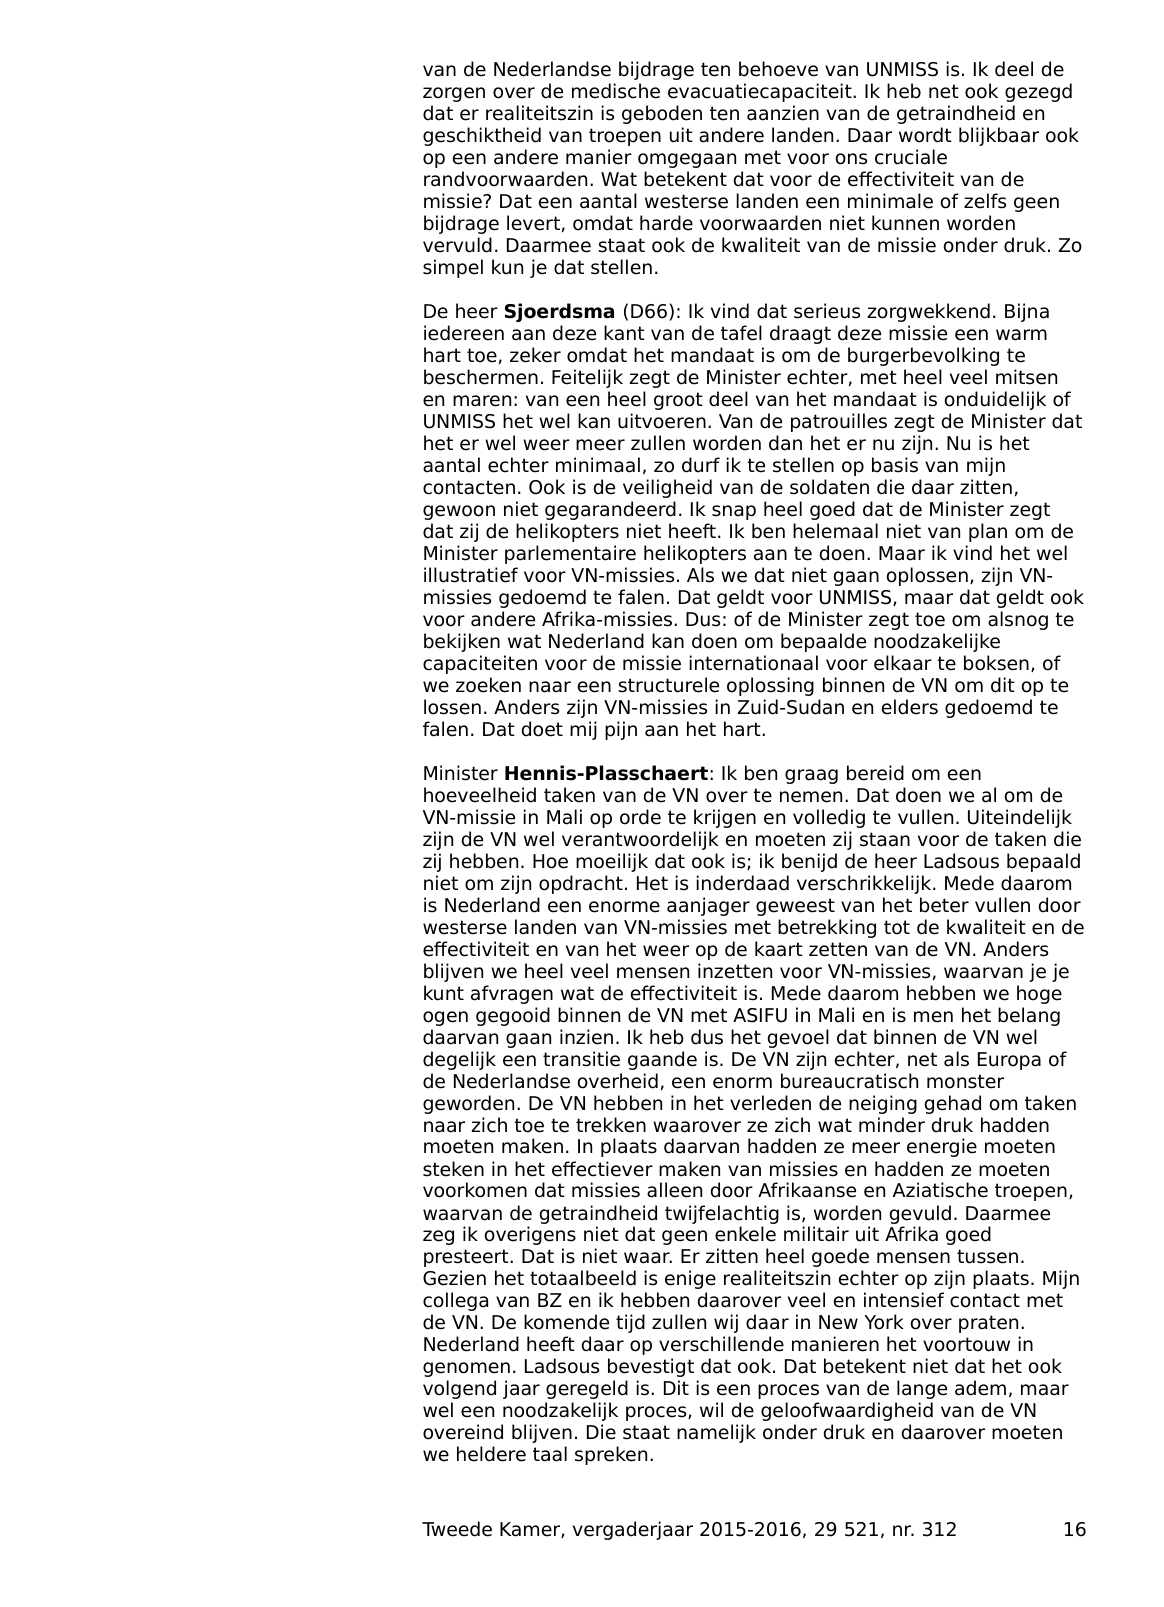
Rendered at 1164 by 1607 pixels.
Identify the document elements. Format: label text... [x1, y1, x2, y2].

text Minister Hennis-Plasschaert: Ik ben graag bereid om een hoeveelheid taken van de VN over te nemen. Dat doen we al om de VN-missie in Mali op orde te krijgen en volledig te vullen. Uiteindelijk zijn de VN wel verantwoordelijk en moeten zij staan voor de taken die zij hebben. Hoe moeilijk dat ook is; ik benijd de heer Ladsous bepaald niet om zijn opdracht. Het is inderdaad verschrikkelijk. Mede daarom is Nederland een enorme aanjager geweest van het beter vullen door westerse landen van VN-missies met betrekking tot de kwaliteit en de effectiviteit en van het weer op de kaart zetten van de VN. Anders blijven we heel veel mensen inzetten voor VN-missies, waarvan je je kunt afvragen wat de effectiviteit is. Mede daarom hebben we hoge ogen gegooid binnen de VN met ASIFU in Mali en is men het belang daarvan gaan inzien. Ik heb dus het gevoel dat binnen de VN wel degelijk een transitie gaande is. De VN zijn echter, net als Europa of de Nederlandse overheid, een enorm bureaucratisch monster geworden. De VN hebben in het verleden de neiging gehad om taken naar zich toe te trekken waarover ze zich wat minder druk hadden moeten maken. In plaats daarvan hadden ze meer energie moeten steken in het effectiever maken van missies en hadden ze moeten voorkomen dat missies alleen door Afrikaanse en Aziatische troepen, waarvan de getraindheid twijfelachtig is, worden gevuld. Daarmee zeg ik overigens niet dat geen enkele militair uit Afrika goed presteert. Dat is niet waar. Er zitten heel goede mensen tussen. Gezien het totaalbeeld is enige realiteitszin echter op zijn plaats. Mijn collega van BZ en ik hebben daarover veel en intensief contact met de VN. De komende tijd zullen wij daar in New York over praten. Nederland heeft daar op verschillende manieren het voortouw in genomen. Ladsous bevestigt dat ook. Dat betekent niet dat het ook volgend jaar geregeld is. Dit is een proces van de lange adem, maar wel een noodzakelijk proces, wil de geloofwaardigheid van de VN overeind blijven. Die staat namelijk onder druk en daarover moeten we heldere taal spreken. [422, 763, 1087, 1466]
text van de Nederlandse bijdrage ten behoeve van UNMISS is. Ik deel de zorgen over de medische evacuatiecapaciteit. Ik heb net ook gezegd dat er realiteitszin is geboden ten aanzien van de getraindheid en geschiktheid van troepen uit andere landen. Daar wordt blijkbaar ook op een andere manier omgegaan met voor ons cruciale randvoorwaarden. Wat betekent dat voor de effectiviteit van de missie? Dat een aantal westerse landen een minimale of zelfs geen bijdrage levert, omdat harde voorwaarden niet kunnen worden vervuld. Daarmee staat ook de kwaliteit van de missie onder druk. Zo simpel kun je dat stellen. [422, 59, 1087, 279]
text De heer Sjoerdsma (D66): Ik vind dat serieus zorgwekkend. Bijna iedereen aan deze kant van de tafel draagt deze missie een warm hart toe, zeker omdat het mandaat is om de burgerbevolking te beschermen. Feitelijk zegt de Minister echter, met heel veel mitsen en maren: van een heel groot deel van het mandaat is onduidelijk of UNMISS het wel kan uitvoeren. Van de patrouilles zegt de Minister dat het er wel weer meer zullen worden dan het er nu zijn. Nu is het aantal echter minimaal, zo durf ik te stellen op basis van mijn contacten. Ook is de veiligheid van de soldaten die daar zitten, gewoon niet gegarandeerd. Ik snap heel goed dat de Minister zegt dat zij de helikopters niet heeft. Ik ben helemaal niet van plan om de Minister parlementaire helikopters aan te doen. Maar ik vind het wel illustratief voor VN-missies. Als we dat niet gaan oplossen, zijn VN-missies gedoemd te falen. Dat geldt voor UNMISS, maar dat geldt ook voor andere Afrika-missies. Dus: of de Minister zegt toe om alsnog te bekijken wat Nederland kan doen om bepaalde noodzakelijke capaciteiten voor de missie internationaal voor elkaar te boksen, of we zoeken naar een structurele oplossing binnen de VN om dit op te lossen. Anders zijn VN-missies in Zuid-Sudan en elders gedoemd te falen. Dat doet mij pijn aan het hart. [422, 301, 1087, 741]
